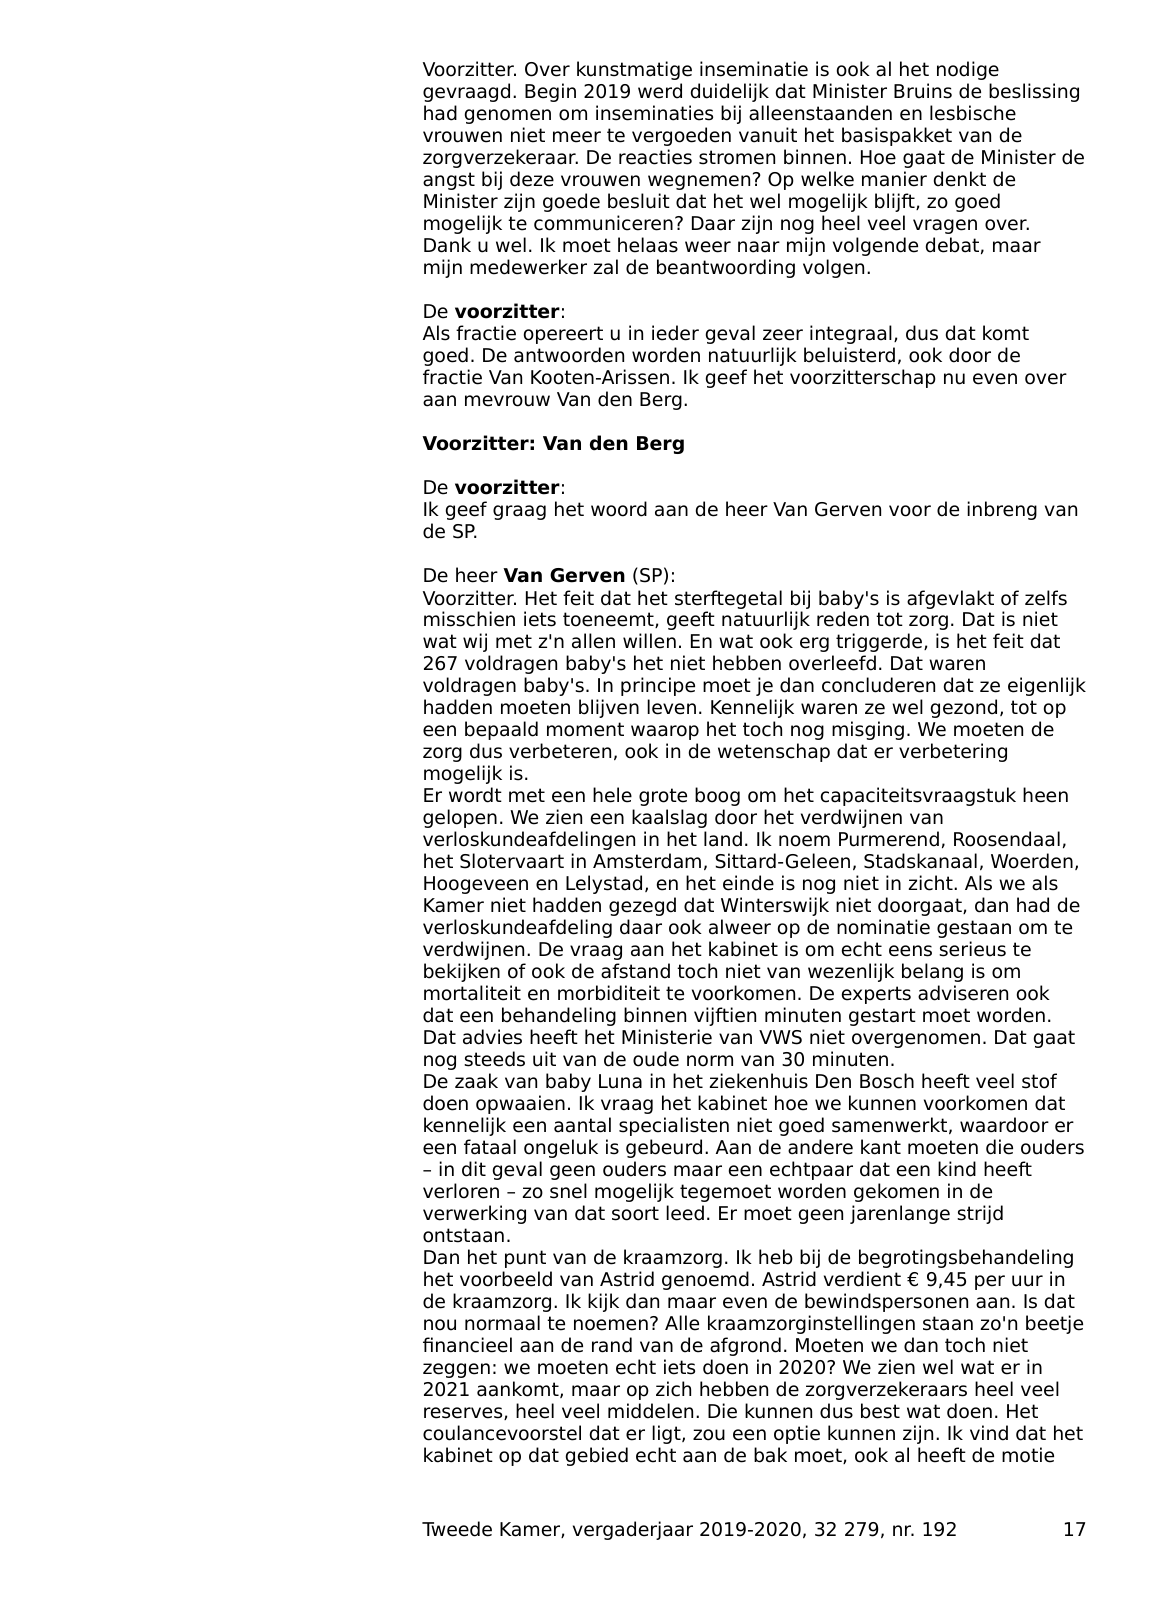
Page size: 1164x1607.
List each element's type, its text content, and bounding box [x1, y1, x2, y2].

text De heer Van Gerven (SP): [422, 565, 1087, 587]
text De voorzitter: [422, 301, 1087, 323]
text De voorzitter: [422, 477, 1087, 499]
text Dank u wel. Ik moet helaas weer naar mijn volgende debat, maar mijn medewerker zal de beantwoording volgen. [422, 235, 1087, 279]
text Als fractie opereert u in ieder geval zeer integraal, dus dat komt goed. De antwoorden worden natuurlijk beluisterd, ook door de fractie Van Kooten-Arissen. Ik geef het voorzitterschap nu even over aan mevrouw Van den Berg. [422, 323, 1087, 411]
text Voorzitter. Het feit dat het sterftegetal bij baby's is afgevlakt of zelfs misschien iets toeneemt, geeft natuurlijk reden tot zorg. Dat is niet wat wij met z'n allen willen. En wat ook erg triggerde, is het feit dat 267 voldragen baby's het niet hebben overleefd. Dat waren voldragen baby's. In principe moet je dan concluderen dat ze eigenlijk hadden moeten blijven leven. Kennelijk waren ze wel gezond, tot op een bepaald moment waarop het toch nog misging. We moeten de zorg dus verbeteren, ook in de wetenschap dat er verbetering mogelijk is. [422, 587, 1087, 785]
text Voorzitter. Over kunstmatige inseminatie is ook al het nodige gevraagd. Begin 2019 werd duidelijk dat Minister Bruins de beslissing had genomen om inseminaties bij alleenstaanden en lesbische vrouwen niet meer te vergoeden vanuit het basispakket van de zorgverzekeraar. De reacties stromen binnen. Hoe gaat de Minister de angst bij deze vrouwen wegnemen? Op welke manier denkt de Minister zijn goede besluit dat het wel mogelijk blijft, zo goed mogelijk te communiceren? Daar zijn nog heel veel vragen over. [422, 59, 1087, 235]
subtitle Voorzitter: Van den Berg [422, 433, 1087, 455]
text Er wordt met een hele grote boog om het capaciteitsvraagstuk heen gelopen. We zien een kaalslag door het verdwijnen van verloskundeafdelingen in het land. Ik noem Purmerend, Roosendaal, het Slotervaart in Amsterdam, Sittard-Geleen, Stadskanaal, Woerden, Hoogeveen en Lelystad, en het einde is nog niet in zicht. Als we als Kamer niet hadden gezegd dat Winterswijk niet doorgaat, dan had de verloskundeafdeling daar ook alweer op de nominatie gestaan om te verdwijnen. De vraag aan het kabinet is om echt eens serieus te bekijken of ook de afstand toch niet van wezenlijk belang is om mortaliteit en morbiditeit te voorkomen. De experts adviseren ook dat een behandeling binnen vijftien minuten gestart moet worden. Dat advies heeft het Ministerie van VWS niet overgenomen. Dat gaat nog steeds uit van de oude norm van 30 minuten. [422, 785, 1087, 1071]
text Dan het punt van de kraamzorg. Ik heb bij de begrotingsbehandeling het voorbeeld van Astrid genoemd. Astrid verdient € 9,45 per uur in de kraamzorg. Ik kijk dan maar even de bewindspersonen aan. Is dat nou normaal te noemen? Alle kraamzorginstellingen staan zo'n beetje financieel aan de rand van de afgrond. Moeten we dan toch niet zeggen: we moeten echt iets doen in 2020? We zien wel wat er in 2021 aankomt, maar op zich hebben de zorgverzekeraars heel veel reserves, heel veel middelen. Die kunnen dus best wat doen. Het coulancevoorstel dat er ligt, zou een optie kunnen zijn. Ik vind dat het kabinet op dat gebied echt aan de bak moet, ook al heeft de motie [422, 1247, 1087, 1467]
text Ik geef graag het woord aan de heer Van Gerven voor de inbreng van de SP. [422, 499, 1087, 543]
text De zaak van baby Luna in het ziekenhuis Den Bosch heeft veel stof doen opwaaien. Ik vraag het kabinet hoe we kunnen voorkomen dat kennelijk een aantal specialisten niet goed samenwerkt, waardoor er een fataal ongeluk is gebeurd. Aan de andere kant moeten die ouders – in dit geval geen ouders maar een echtpaar dat een kind heeft verloren – zo snel mogelijk tegemoet worden gekomen in de verwerking van dat soort leed. Er moet geen jarenlange strijd ontstaan. [422, 1071, 1087, 1247]
